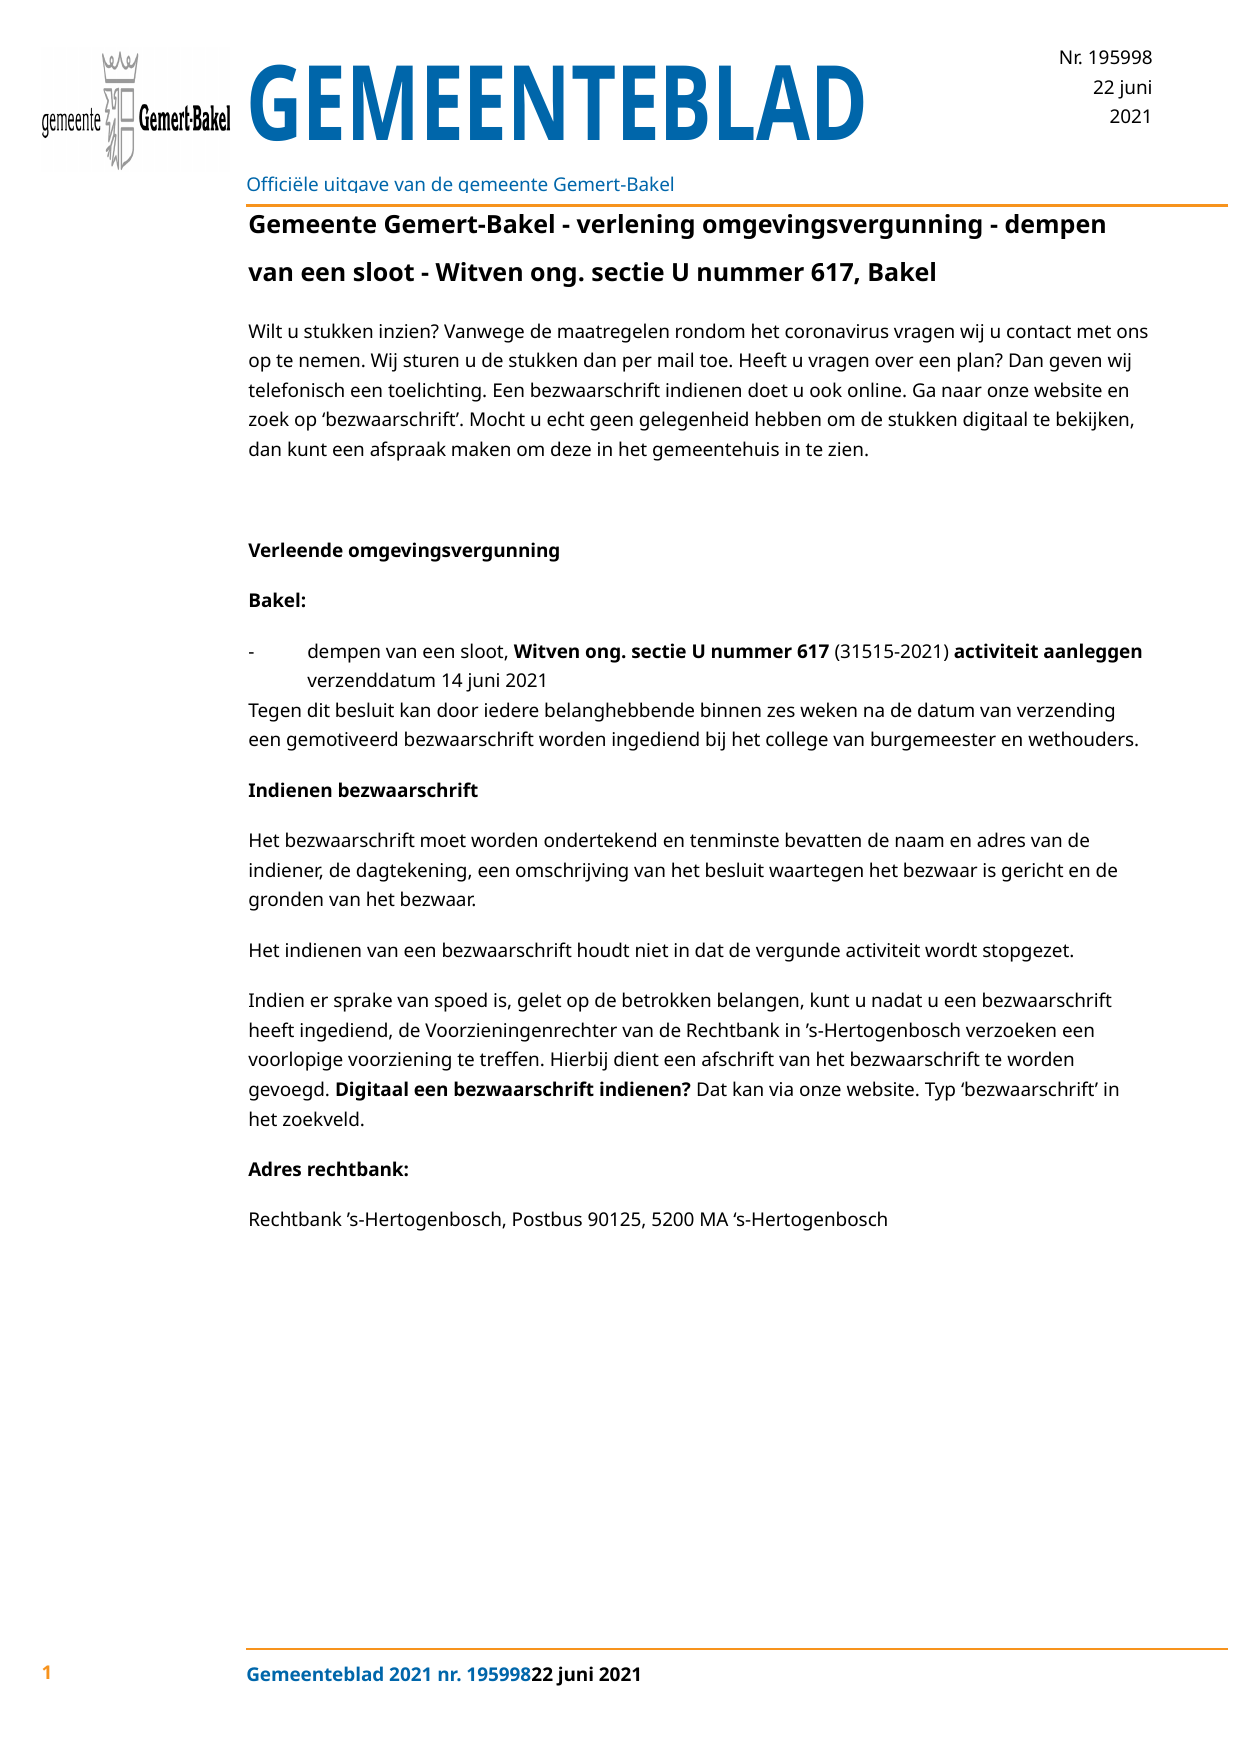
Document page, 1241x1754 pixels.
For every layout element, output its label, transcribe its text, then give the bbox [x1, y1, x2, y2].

text Verleende omgevingsvergunning [248, 537, 1152, 563]
list dempen van een sloot, Witven ong. sectie U nummer 617 (31515-2021) activiteit aanleggen verzenddatum 14 juni 2021 [248, 638, 1152, 693]
text Gemeente Gemert-Bakel - verlening omgevingsvergunning - dempen van een sloot - Witven ong. sectie U nummer 617, Bakel [248, 207, 1152, 288]
text Adres rechtbank: [248, 1156, 1152, 1182]
text Indienen bezwaarschrift [248, 777, 1152, 803]
text Het bezwaarschrift moet worden ondertekend en tenminste bevatten de naam en adres van de indiener, de dagtekening, een omschrijving van het besluit waartegen het bezwaar is gericht en de gronden van het bezwaar. [248, 827, 1152, 912]
text Bakel: [248, 587, 1152, 613]
text Wilt u stukken inzien? Vanwege de maatregelen rondom het coronavirus vragen wij u contact met ons op te nemen. Wij sturen u de stukken dan per mail toe. Heeft u vragen over een plan? Dan geven wij telefonisch een toelichting. Een bezwaarschrift indienen doet u ook online. Ga naar onze website en zoek op ‘bezwaarschrift’. Mocht u echt geen gelegenheid hebben om de stukken digitaal te bekijken, dan kunt een afspraak maken om deze in het gemeentehuis in te zien. [248, 318, 1152, 462]
text Het indienen van een bezwaarschrift houdt niet in dat de vergunde activiteit wordt stopgezet. [248, 937, 1152, 963]
picture [41, 47, 231, 172]
text Indien er sprake van spoed is, gelet op de betrokken belangen, kunt u nadat u een bezwaarschrift heeft ingediend, de Voorzieningenrechter van de Rechtbank in ’s-Hertogenbosch verzoeken een voorlopige voorziening te treffen. Hierbij dient een afschrift van het bezwaarschrift te worden gevoegd. Digitaal een bezwaarschrift indienen? Dat kan via onze website. Typ ‘bezwaarschrift’ in het zoekveld. [248, 987, 1152, 1132]
text Rechtbank ’s-Hertogenbosch, Postbus 90125, 5200 MA ‘s-Hertogenbosch [248, 1207, 1152, 1232]
text Tegen dit besluit kan door iedere belanghebbende binnen zes weken na de datum van verzending een gemotiveerd bezwaarschrift worden ingediend bij het college van burgemeester en wethouders. [248, 697, 1152, 752]
